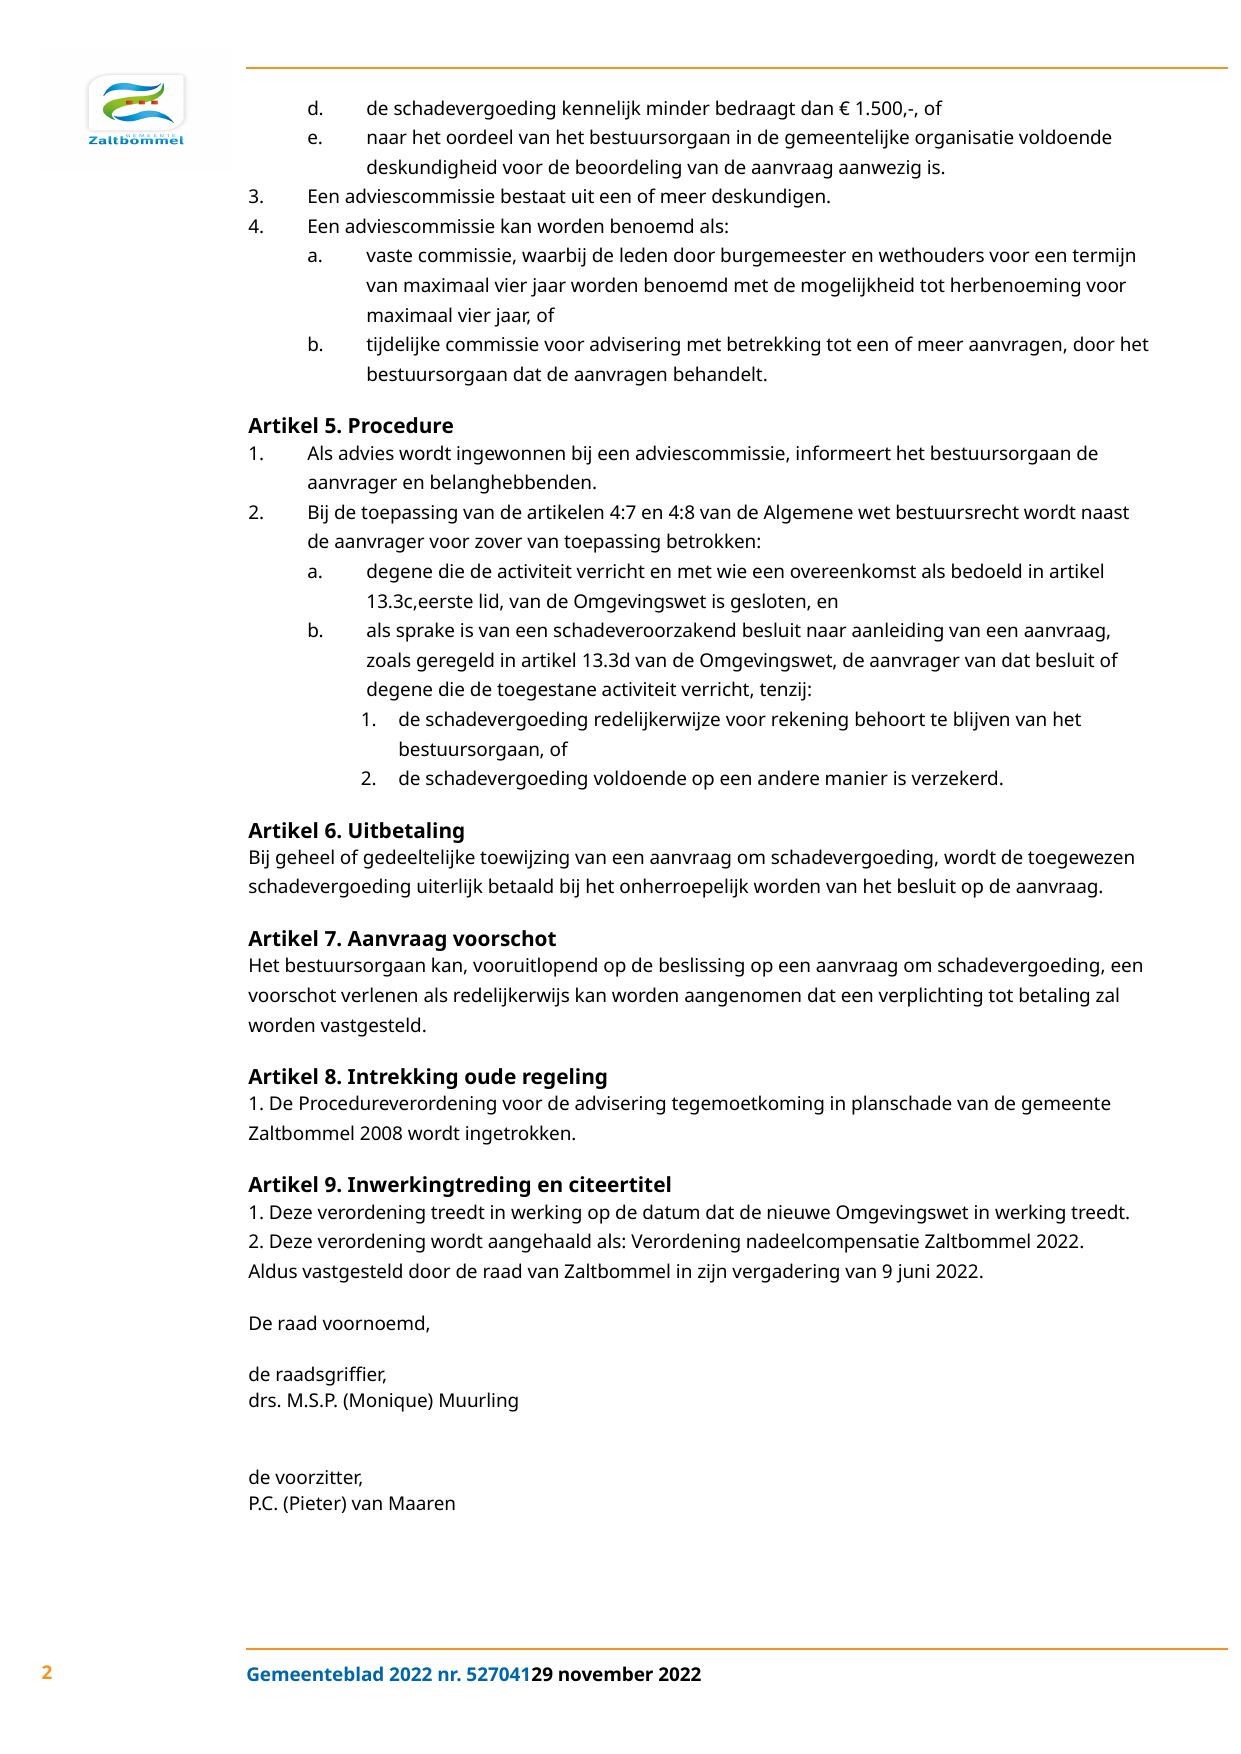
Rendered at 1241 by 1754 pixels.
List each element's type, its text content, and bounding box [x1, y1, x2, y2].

text P.C. (Pieter) van Maaren [248, 1490, 1152, 1516]
text Aldus vastgesteld door de raad van Zaltbommel in zijn vergadering van 9 juni 2022. [248, 1258, 1152, 1284]
list de schadevergoeding kennelijk minder bedraagt dan € 1.500,-, of [307, 95, 1152, 121]
list de schadevergoeding voldoende op een andere manier is verzekerd. [361, 765, 1152, 791]
list naar het oordeel van het bestuursorgaan in de gemeentelijke organisatie voldoende deskundigheid voor de beoordeling van de aanvraag aanwezig is. [307, 124, 1152, 180]
text drs. M.S.P. (Monique) Muurling [248, 1387, 1152, 1413]
list tijdelijke commissie voor advisering met betrekking tot een of meer aanvragen, door het bestuursorgaan dat de aanvragen behandelt. [307, 331, 1152, 387]
list als sprake is van een schadeveroorzakend besluit naar aanleiding van een aanvraag, zoals geregeld in artikel 13.3d van de Omgevingswet, de aanvrager van dat besluit of degene die de toegestane activiteit verricht, tenzij: [307, 617, 1152, 702]
picture [41, 47, 231, 172]
text de voorzitter, [248, 1464, 1152, 1490]
text Artikel 8. Intrekking oude regeling [248, 1062, 1152, 1091]
list Als advies wordt ingewonnen bij een adviescommissie, informeert het bestuursorgaan de aanvrager en belanghebbenden. [248, 440, 1152, 495]
text Het bestuursorgaan kan, vooruitlopend op de beslissing op een aanvraag om schadevergoeding, een voorschot verlenen als redelijkerwijs kan worden aangenomen dat een verplichting tot betaling zal worden vastgesteld. [248, 953, 1152, 1037]
list Een adviescommissie bestaat uit een of meer deskundigen. [248, 183, 1152, 209]
text Artikel 5. Procedure [248, 411, 1152, 440]
text Bij geheel of gedeeltelijke toewijzing van een aanvraag om schadevergoeding, wordt de toegewezen schadevergoeding uiterlijk betaald bij het onherroepelijk worden van het besluit op de aanvraag. [248, 844, 1152, 899]
text De raad voornoemd, [248, 1310, 1152, 1335]
text Artikel 6. Uitbetaling [248, 816, 1152, 844]
list vaste commissie, waarbij de leden door burgemeester en wethouders voor een termijn van maximaal vier jaar worden benoemd met de mogelijkheid tot herbenoeming voor maximaal vier jaar, of [307, 243, 1152, 328]
text 1. Deze verordening treedt in werking op de datum dat de nieuwe Omgevingswet in werking treedt. [248, 1199, 1152, 1225]
text 1. De Procedureverordening voor de advisering tegemoetkoming in planschade van de gemeente Zaltbommel 2008 wordt ingetrokken. [248, 1091, 1152, 1146]
list de schadevergoeding redelijkerwijze voor rekening behoort te blijven van het bestuursorgaan, of [361, 706, 1152, 761]
list degene die de activiteit verricht en met wie een overeenkomst als bedoeld in artikel 13.3c,eerste lid, van de Omgevingswet is gesloten, en [307, 558, 1152, 613]
text de raadsgriffier, [248, 1361, 1152, 1387]
text Artikel 9. Inwerkingtreding en citeertitel [248, 1171, 1152, 1199]
text 2. Deze verordening wordt aangehaald als: Verordening nadeelcompensatie Zaltbommel 2022. [248, 1229, 1152, 1254]
list Bij de toepassing van de artikelen 4:7 en 4:8 van de Algemene wet bestuursrecht wordt naast de aanvrager voor zover van toepassing betrokken: [248, 499, 1152, 554]
text Artikel 7. Aanvraag voorschot [248, 924, 1152, 953]
list Een adviescommissie kan worden benoemd als: [248, 213, 1152, 239]
